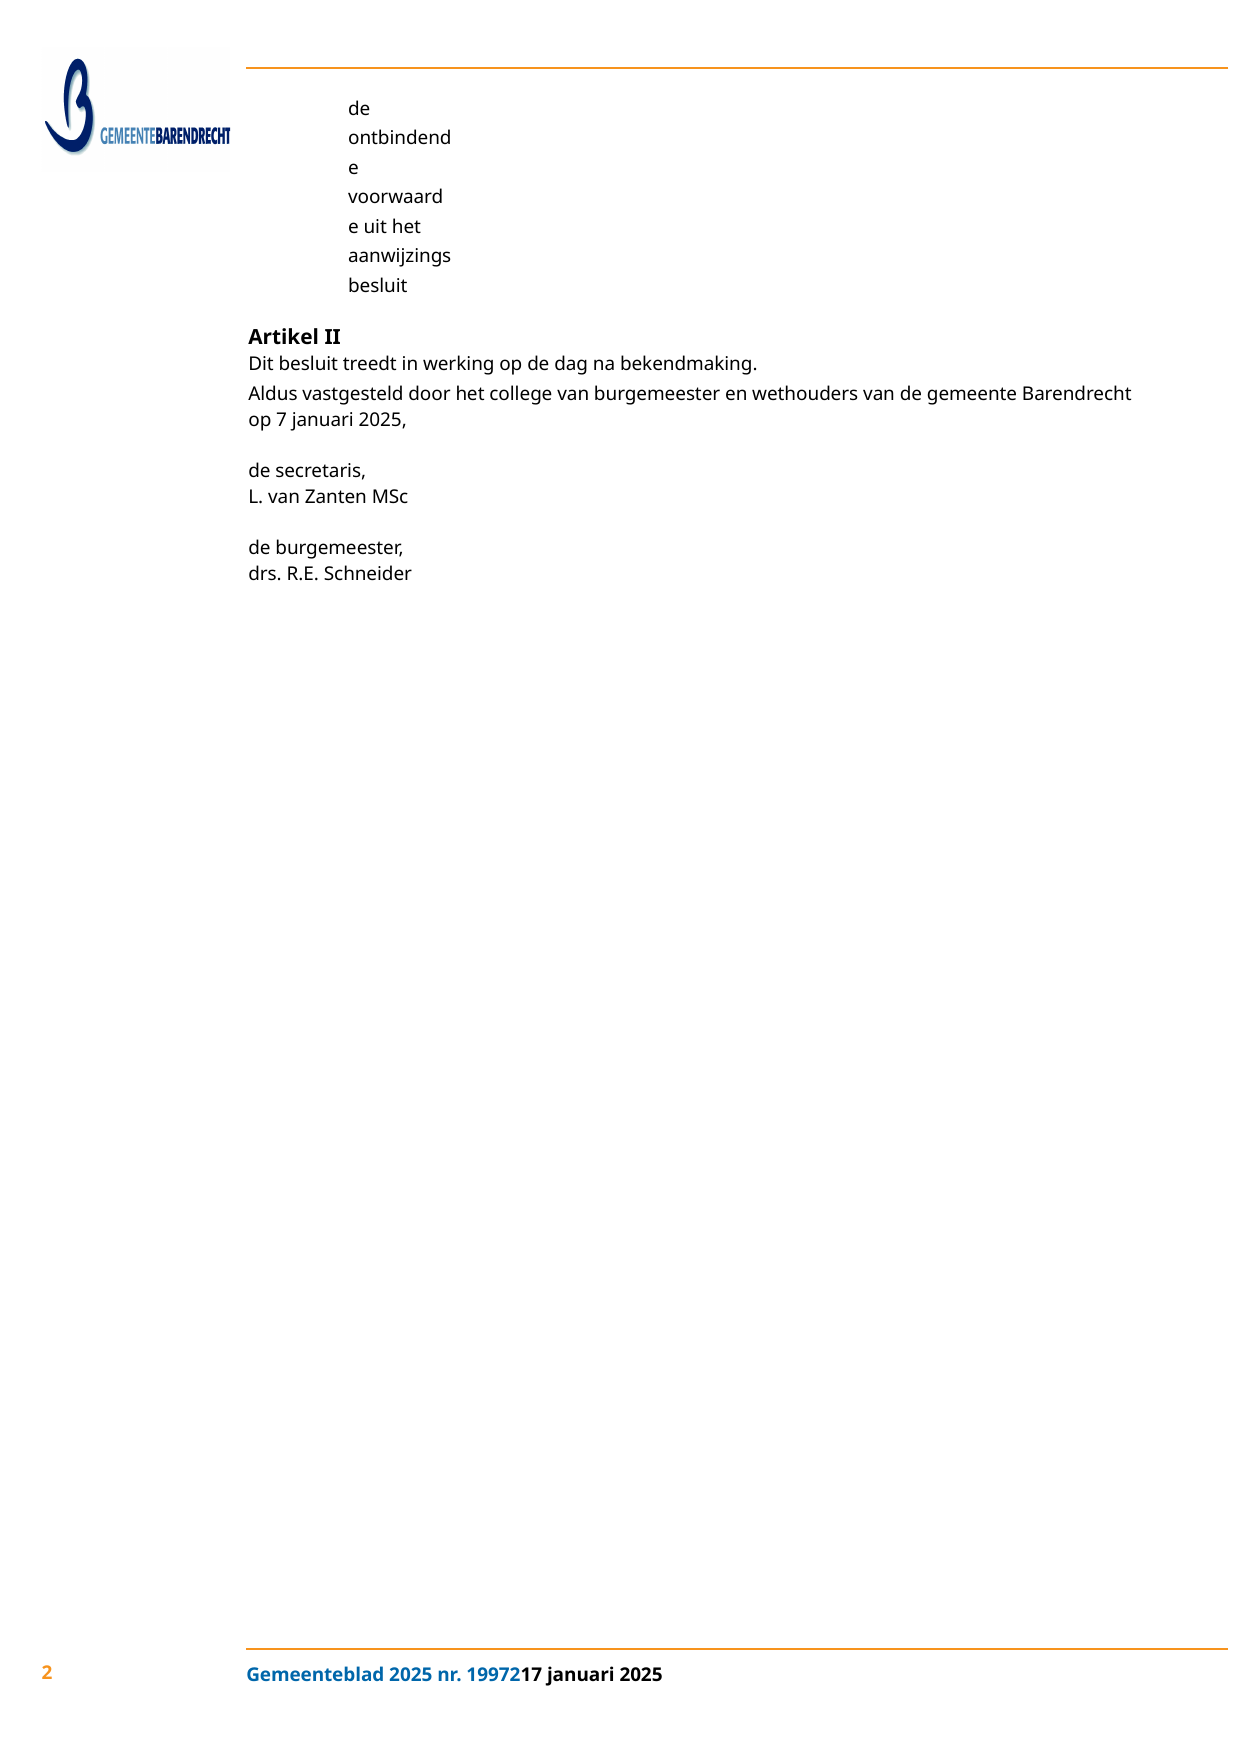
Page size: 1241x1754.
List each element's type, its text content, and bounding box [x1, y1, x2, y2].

table_header [652, 95, 752, 298]
table_header [248, 95, 348, 298]
table_header [852, 95, 952, 298]
table_header [452, 95, 552, 298]
text Artikel II [248, 322, 1152, 351]
text de burgemeester, [248, 534, 1152, 560]
picture [41, 47, 231, 172]
text Aldus vastgesteld door het college van burgemeester en wethouders van de gemeente Barendrecht op 7 januari 2025, [248, 380, 1152, 432]
text de secretaris, [248, 457, 1152, 483]
text Dit besluit treedt in werking op de dag na bekendmaking. [248, 351, 1152, 376]
table_header [552, 95, 652, 298]
text L. van Zanten MSc [248, 483, 1152, 509]
table_header [752, 95, 852, 298]
table_header [1052, 95, 1152, 298]
table_header [952, 95, 1052, 298]
table_header de ontbindende voorwaarde uit het aanwijzingsbesluit [348, 95, 452, 298]
text drs. R.E. Schneider [248, 560, 1152, 586]
